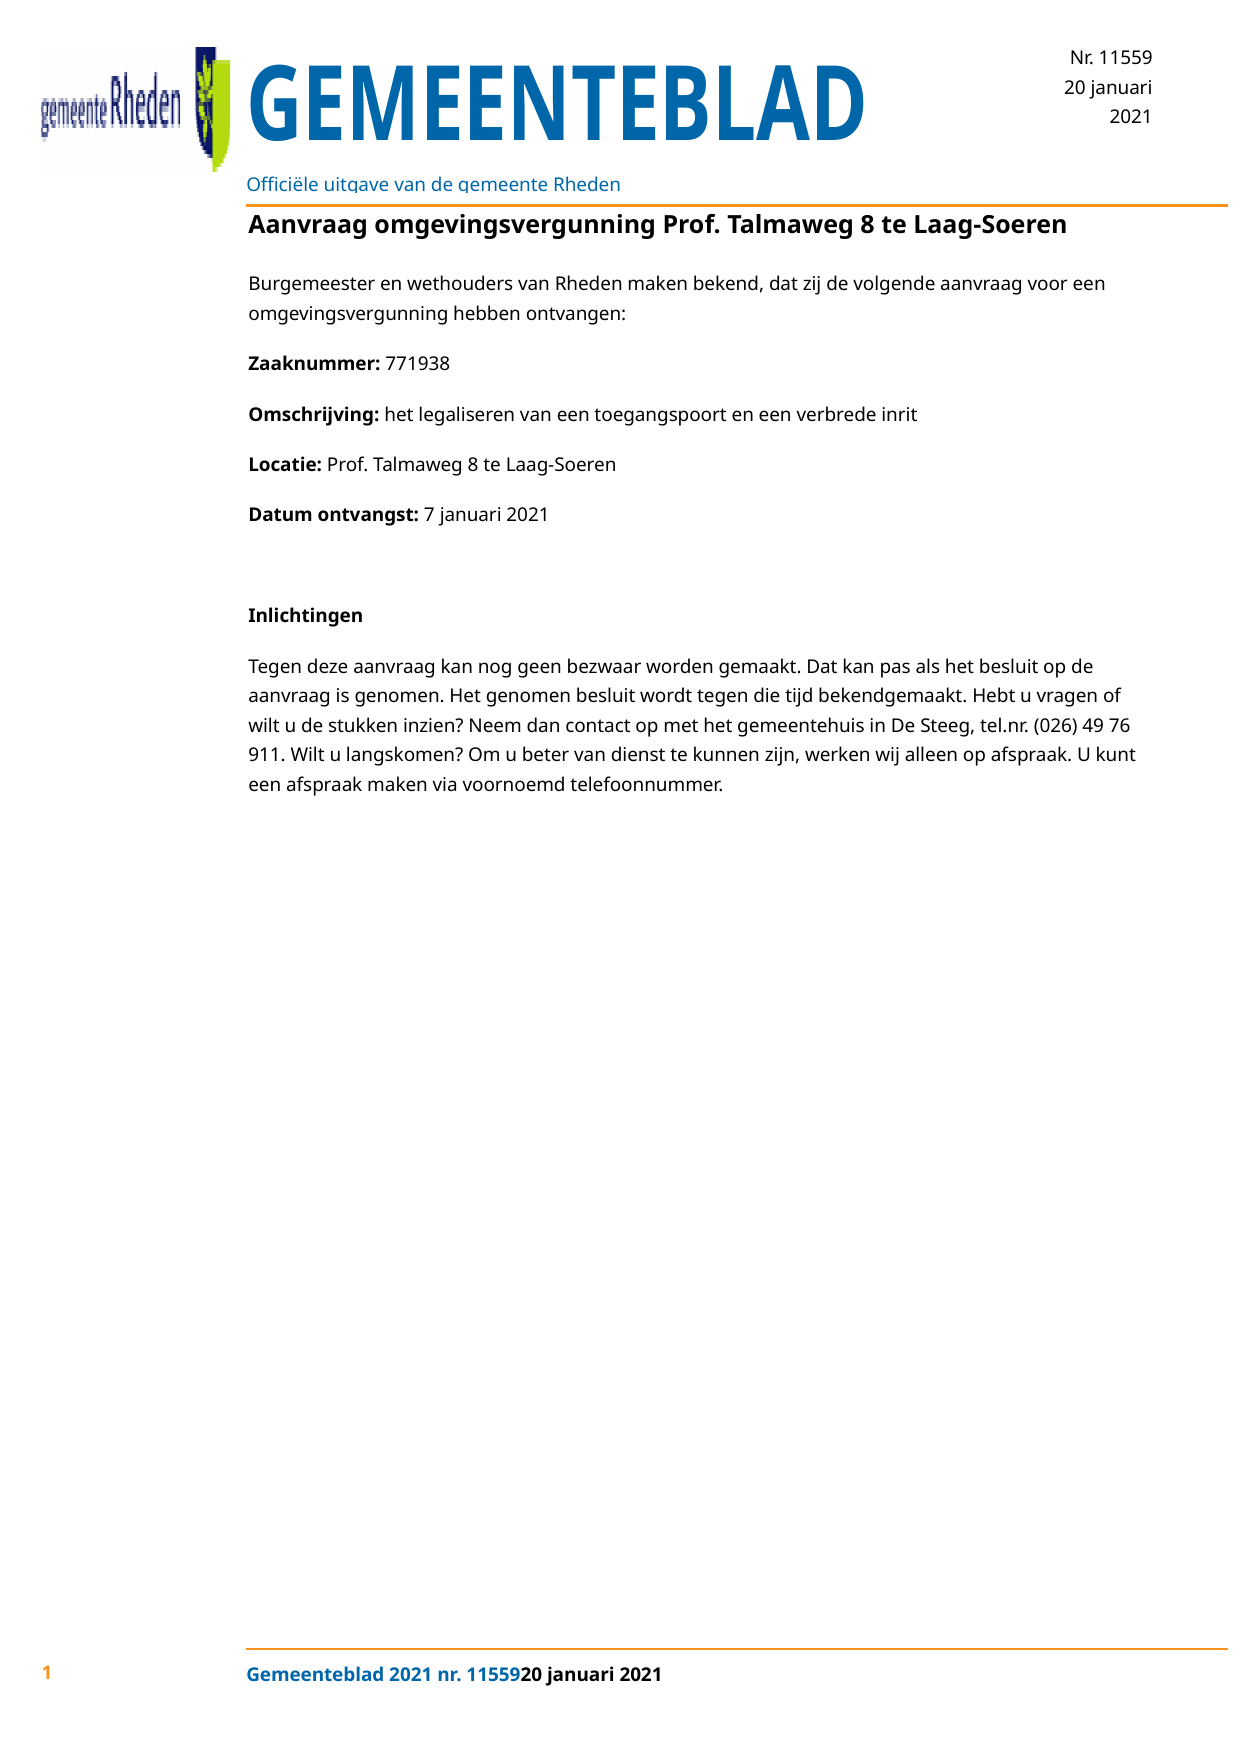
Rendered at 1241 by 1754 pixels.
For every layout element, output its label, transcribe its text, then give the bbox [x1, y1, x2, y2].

text Tegen deze aanvraag kan nog geen bezwaar worden gemaakt. Dat kan pas als het besluit op de aanvraag is genomen. Het genomen besluit wordt tegen die tijd bekendgemaakt. Hebt u vragen of wilt u de stukken inzien? Neem dan contact op met het gemeentehuis in De Steeg, tel.nr. (026) 49 76 911. Wilt u langskomen? Om u beter van dienst te kunnen zijn, werken wij alleen op afspraak. U kunt een afspraak maken via voornoemd telefoonnummer. [248, 653, 1152, 797]
text Inlichtingen [248, 602, 1152, 628]
text Locatie: Prof. Talmaweg 8 te Laag-Soeren [248, 451, 1152, 477]
text Datum ontvangst: 7 januari 2021 [248, 502, 1152, 527]
picture [41, 47, 231, 172]
text Zaaknummer: 771938 [248, 350, 1152, 376]
text Burgemeester en wethouders van Rheden maken bekend, dat zij de volgende aanvraag voor een omgevingsvergunning hebben ontvangen: [248, 270, 1152, 326]
text Aanvraag omgevingsvergunning Prof. Talmaweg 8 te Laag-Soeren [248, 207, 1152, 241]
text Omschrijving: het legaliseren van een toegangspoort en een verbrede inrit [248, 401, 1152, 426]
